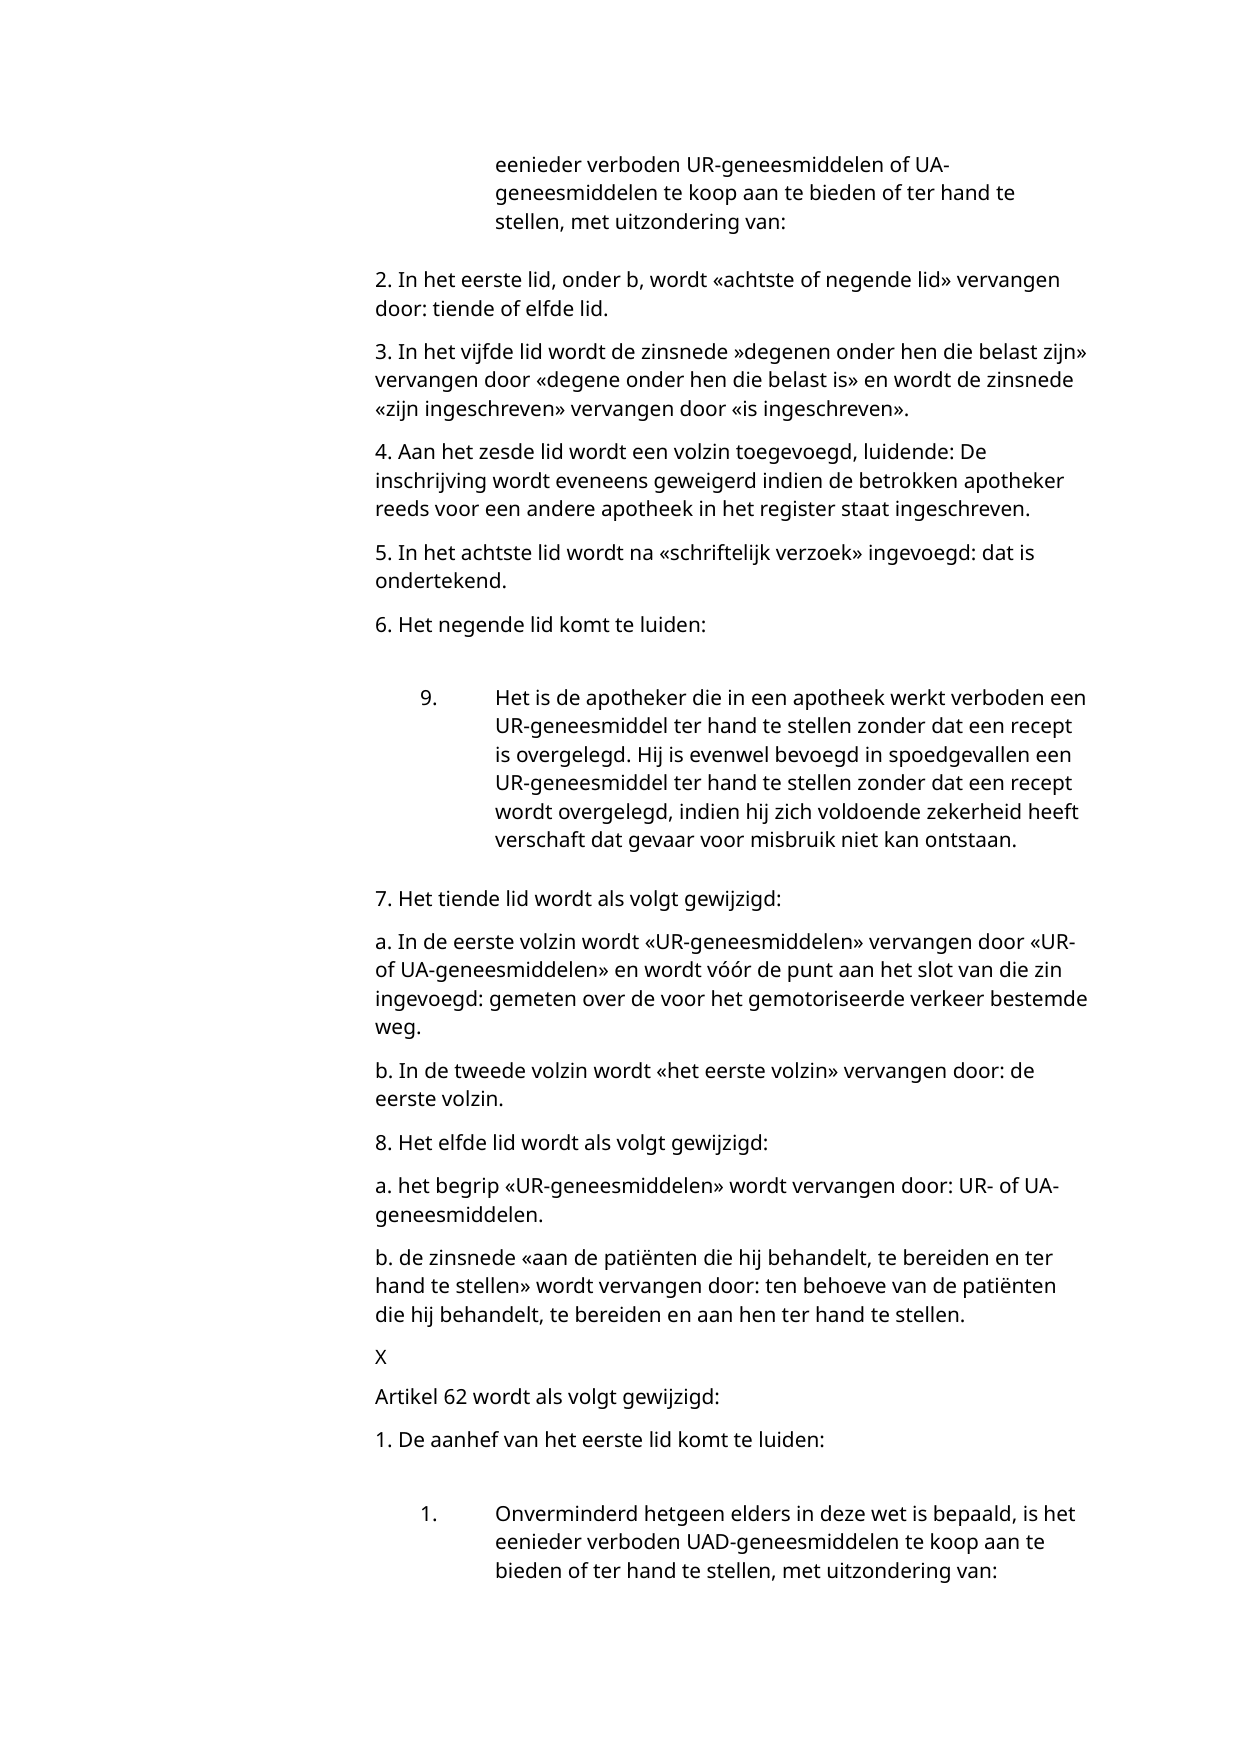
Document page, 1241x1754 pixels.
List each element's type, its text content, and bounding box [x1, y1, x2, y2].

text X [375, 1343, 1090, 1370]
text 5. In het achtste lid wordt na «schriftelijk verzoek» ingevoegd: dat is ondertekend. [375, 538, 1090, 595]
text 1. De aanhef van het eerste lid komt te luiden: [375, 1426, 1090, 1454]
list Onverminderd hetgeen elders in deze wet is bepaald, is het eenieder verboden UAD-geneesmiddelen te koop aan te bieden of ter hand te stellen, met uitzondering van: [420, 1499, 1090, 1584]
list eenieder verboden UR-geneesmiddelen of UA-geneesmiddelen te koop aan te bieden of ter hand te stellen, met uitzondering van: [420, 150, 1090, 235]
text b. In de tweede volzin wordt «het eerste volzin» vervangen door: de eerste volzin. [375, 1056, 1090, 1113]
text 7. Het tiende lid wordt als volgt gewijzigd: [375, 884, 1090, 912]
text 2. In het eerste lid, onder b, wordt «achtste of negende lid» vervangen door: tiende of elfde lid. [375, 265, 1090, 322]
text 8. Het elfde lid wordt als volgt gewijzigd: [375, 1128, 1090, 1156]
text Artikel 62 wordt als volgt gewijzigd: [375, 1382, 1090, 1411]
text 4. Aan het zesde lid wordt een volzin toegevoegd, luidende: De inschrijving wordt eveneens geweigerd indien de betrokken apotheker reeds voor een andere apotheek in het register staat ingeschreven. [375, 437, 1090, 523]
list Het is de apotheker die in een apotheek werkt verboden een UR-geneesmiddel ter hand te stellen zonder dat een recept is overgelegd. Hij is evenwel bevoegd in spoedgevallen een UR-geneesmiddel ter hand te stellen zonder dat een recept wordt overgelegd, indien hij zich voldoende zekerheid heeft verschaft dat gevaar voor misbruik niet kan ontstaan. [420, 683, 1090, 854]
text a. In de eerste volzin wordt «UR-geneesmiddelen» vervangen door «UR- of UA-geneesmiddelen» en wordt vóór de punt aan het slot van die zin ingevoegd: gemeten over de voor het gemotoriseerde verkeer bestemde weg. [375, 927, 1090, 1041]
text 3. In het vijfde lid wordt de zinsnede »degenen onder hen die belast zijn» vervangen door «degene onder hen die belast is» en wordt de zinsnede «zijn ingeschreven» vervangen door «is ingeschreven». [375, 337, 1090, 422]
text 6. Het negende lid komt te luiden: [375, 610, 1090, 638]
text a. het begrip «UR-geneesmiddelen» wordt vervangen door: UR- of UA-geneesmiddelen. [375, 1171, 1090, 1228]
text b. de zinsnede «aan de patiënten die hij behandelt, te bereiden en ter hand te stellen» wordt vervangen door: ten behoeve van de patiënten die hij behandelt, te bereiden en aan hen ter hand te stellen. [375, 1243, 1090, 1328]
